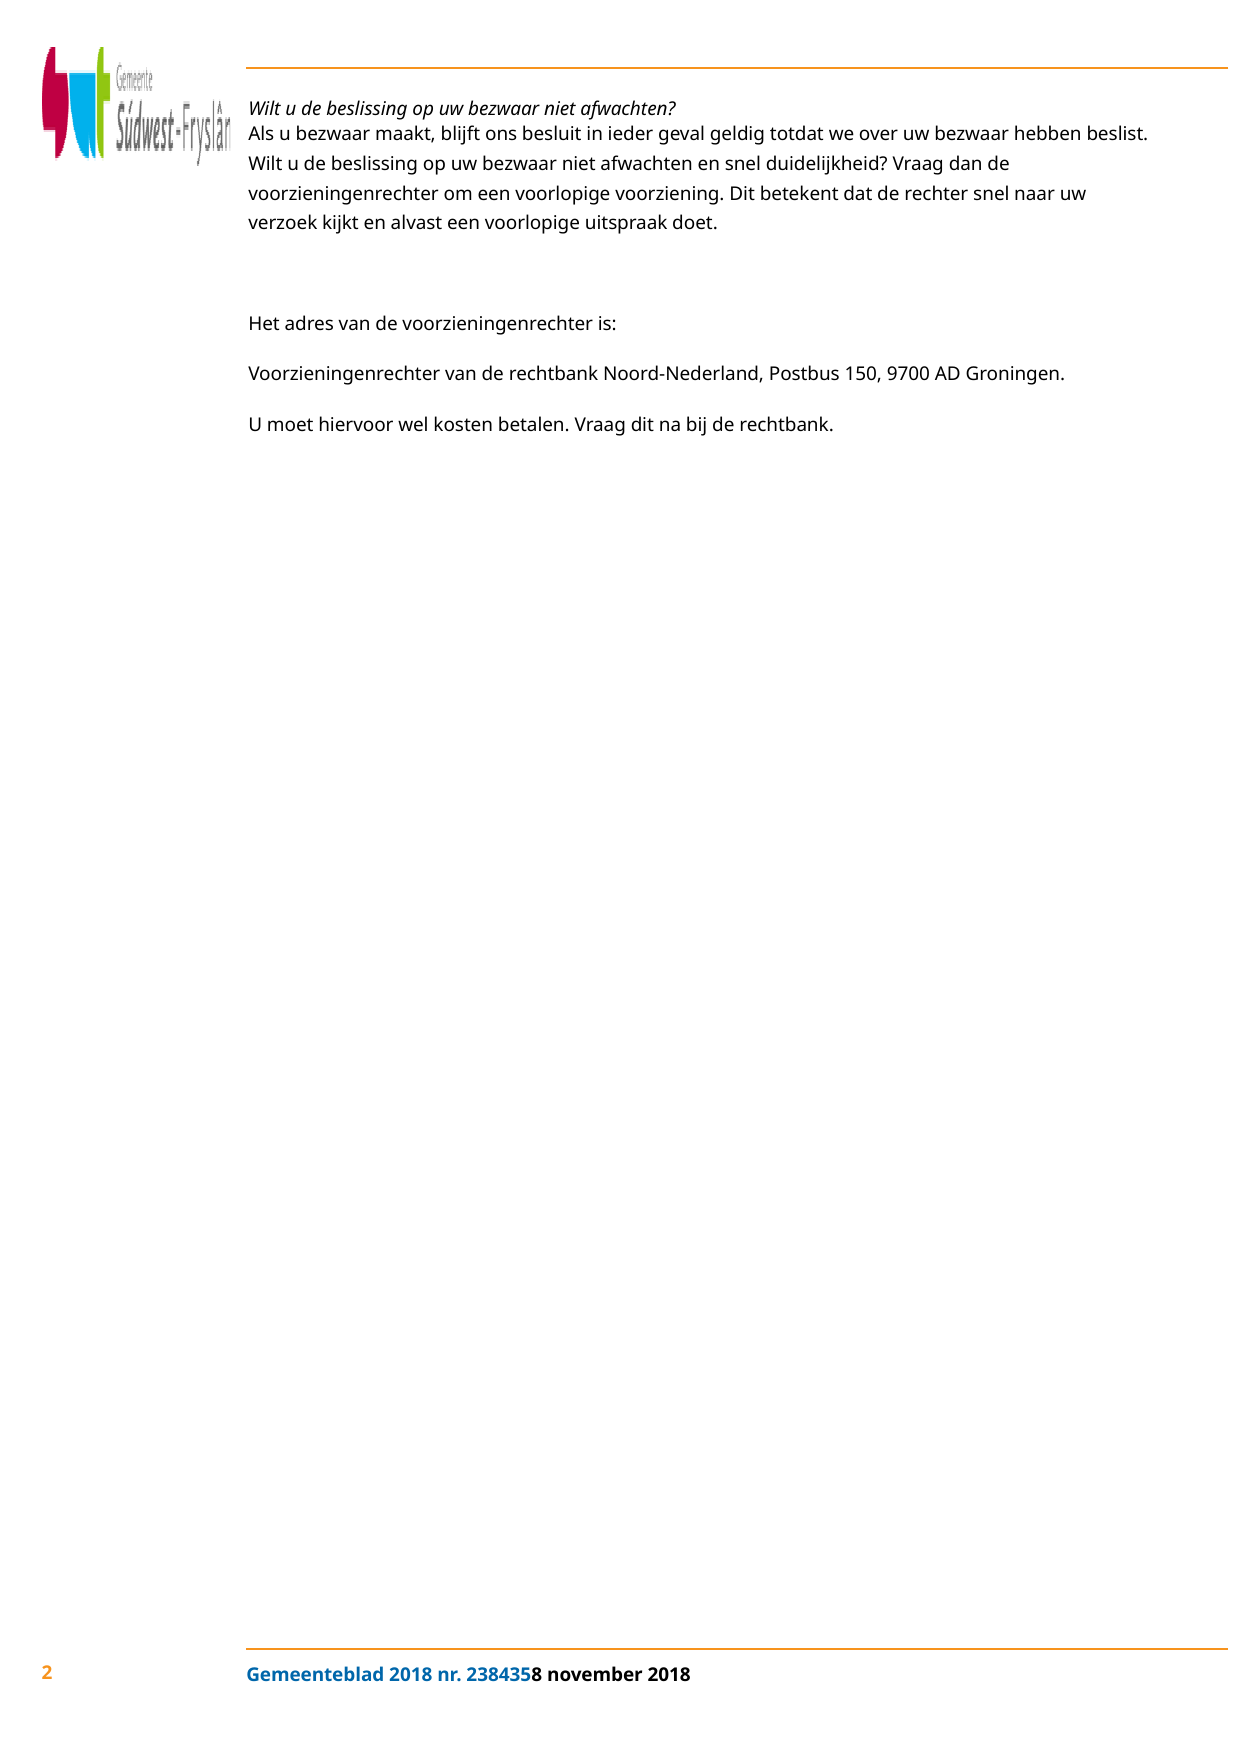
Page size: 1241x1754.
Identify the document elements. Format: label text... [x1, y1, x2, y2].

text Als u bezwaar maakt, blijft ons besluit in ieder geval geldig totdat we over uw bezwaar hebben beslist. Wilt u de beslissing op uw bezwaar niet afwachten en snel duidelijkheid? Vraag dan de voorzieningenrechter om een voorlopige voorziening. Dit betekent dat de rechter snel naar uw verzoek kijkt en alvast een voorlopige uitspraak doet. [248, 121, 1152, 235]
text Het adres van de voorzieningenrechter is: [248, 310, 1152, 336]
picture [41, 47, 231, 172]
text U moet hiervoor wel kosten betalen. Vraag dit na bij de rechtbank. [248, 411, 1152, 437]
text Voorzieningenrechter van de rechtbank Noord-Nederland, Postbus 150, 9700 AD Groningen. [248, 361, 1152, 386]
text Wilt u de beslissing op uw bezwaar niet afwachten? [248, 95, 1152, 121]
